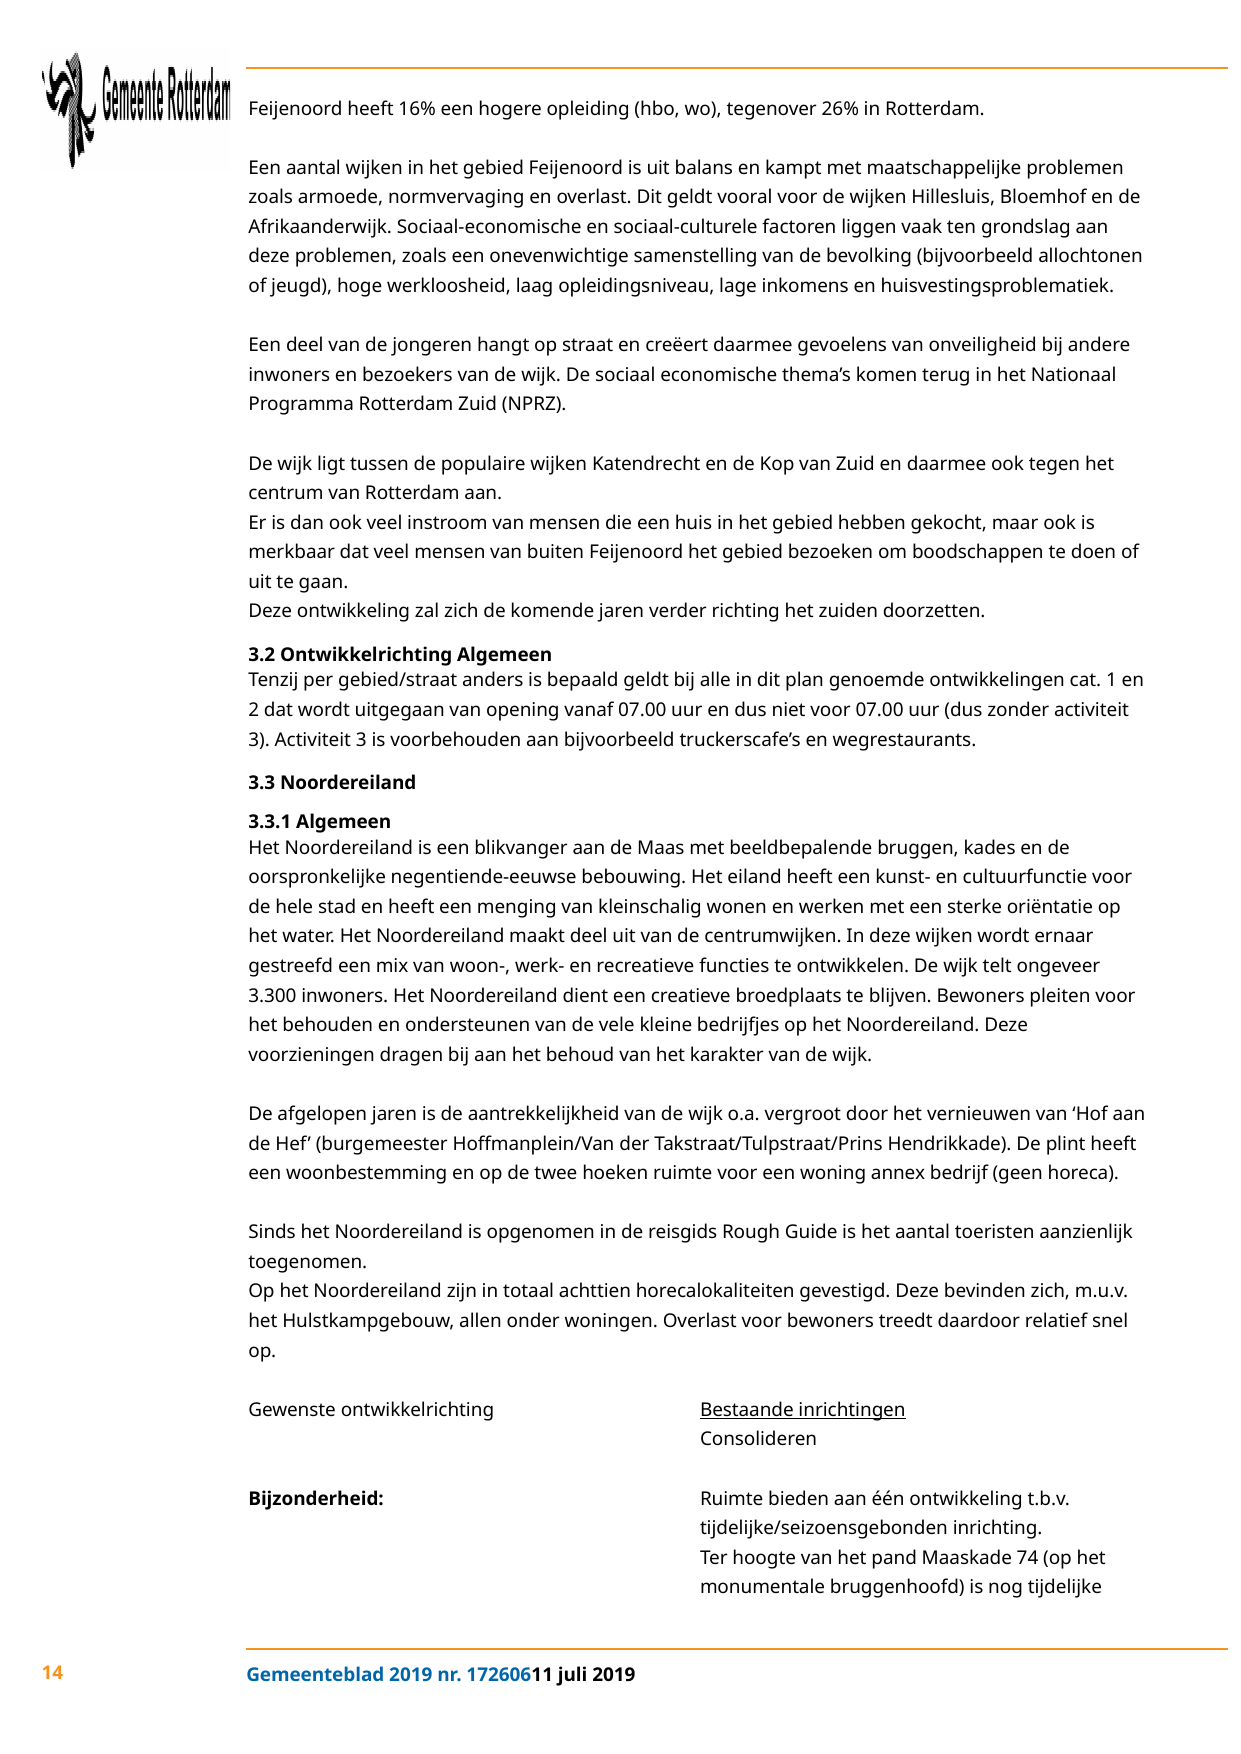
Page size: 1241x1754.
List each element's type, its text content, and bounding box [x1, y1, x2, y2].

text 3.2 Ontwikkelrichting Algemeen [248, 641, 1152, 667]
table_header Gewenste ontwikkelrichting Bijzonderheid: [248, 1396, 700, 1599]
text 3.3 Noordereiland [248, 769, 1152, 794]
text De wijk ligt tussen de populaire wijken Katendrecht en de Kop van Zuid en daarmee ook tegen het centrum van Rotterdam aan. [248, 450, 1152, 505]
text Deze ontwikkeling zal zich de komende jaren verder richting het zuiden doorzetten. [248, 598, 1152, 623]
text Er is dan ook veel instroom van mensen die een huis in het gebied hebben gekocht, maar ook is merkbaar dat veel mensen van buiten Feijenoord het gebied bezoeken om boodschappen te doen of uit te gaan. [248, 509, 1152, 594]
text Sinds het Noordereiland is opgenomen in de reisgids Rough Guide is het aantal toeristen aanzienlijk toegenomen. [248, 1218, 1152, 1274]
text Op het Noordereiland zijn in totaal achttien horecalokaliteiten gevestigd. Deze bevinden zich, m.u.v. het Hulstkampgebouw, allen onder woningen. Overlast voor bewoners treedt daardoor relatief snel op. [248, 1278, 1152, 1362]
text 3.3.1 Algemeen [248, 808, 1152, 834]
text Het Noordereiland is een blikvanger aan de Maas met beeldbepalende bruggen, kades en de oorspronkelijke negentiende-eeuwse bebouwing. Het eiland heeft een kunst- en cultuurfunctie voor de hele stad en heeft een menging van kleinschalig wonen en werken met een sterke oriëntatie op het water. Het Noordereiland maakt deel uit van de centrumwijken. In deze wijken wordt ernaar gestreefd een mix van woon-, werk- en recreatieve functies te ontwikkelen. De wijk telt ongeveer 3.300 inwoners. Het Noordereiland dient een creatieve broedplaats te blijven. Bewoners pleiten voor het behouden en ondersteunen van de vele kleine bedrijfjes op het Noordereiland. Deze voorzieningen dragen bij aan het behoud van het karakter van de wijk. [248, 834, 1152, 1067]
text Tenzij per gebied/straat anders is bepaald geldt bij alle in dit plan genoemde ontwikkelingen cat. 1 en 2 dat wordt uitgegaan van opening vanaf 07.00 uur en dus niet voor 07.00 uur (dus zonder activiteit 3). Activiteit 3 is voorbehouden aan bijvoorbeeld truckerscafe’s en wegrestaurants. [248, 667, 1152, 751]
picture [41, 47, 231, 172]
text De afgelopen jaren is de aantrekkelijkheid van de wijk o.a. vergroot door het vernieuwen van ‘Hof aan de Hef’ (burgemeester Hoffmanplein/Van der Takstraat/Tulpstraat/Prins Hendrikkade). De plint heeft een woonbestemming en op de twee hoeken ruimte voor een woning annex bedrijf (geen horeca). [248, 1100, 1152, 1185]
text Een deel van de jongeren hangt op straat en creëert daarmee gevoelens van onveiligheid bij andere inwoners en bezoekers van de wijk. De sociaal economische thema’s komen terug in het Nationaal Programma Rotterdam Zuid (NPRZ). [248, 331, 1152, 416]
text Feijenoord heeft 16% een hogere opleiding (hbo, wo), tegenover 26% in Rotterdam. [248, 95, 1152, 121]
text Een aantal wijken in het gebied Feijenoord is uit balans en kampt met maatschappelijke problemen zoals armoede, normvervaging en overlast. Dit geldt vooral voor de wijken Hillesluis, Bloemhof en de Afrikaanderwijk. Sociaal-economische en sociaal-culturele factoren liggen vaak ten grondslag aan deze problemen, zoals een onevenwichtige samenstelling van de bevolking (bijvoorbeeld allochtonen of jeugd), hoge werkloosheid, laag opleidingsniveau, lage inkomens en huisvestingsproblematiek. [248, 154, 1152, 298]
table_header Bestaande inrichtingen Consolideren Ruimte bieden aan één ontwikkeling t.b.v. tijdelijke/seizoensgebonden inrichting. Ter hoogte van het pand Maaskade 74 (op het monumentale bruggenhoofd) is nog tijdelijke [700, 1396, 1152, 1599]
